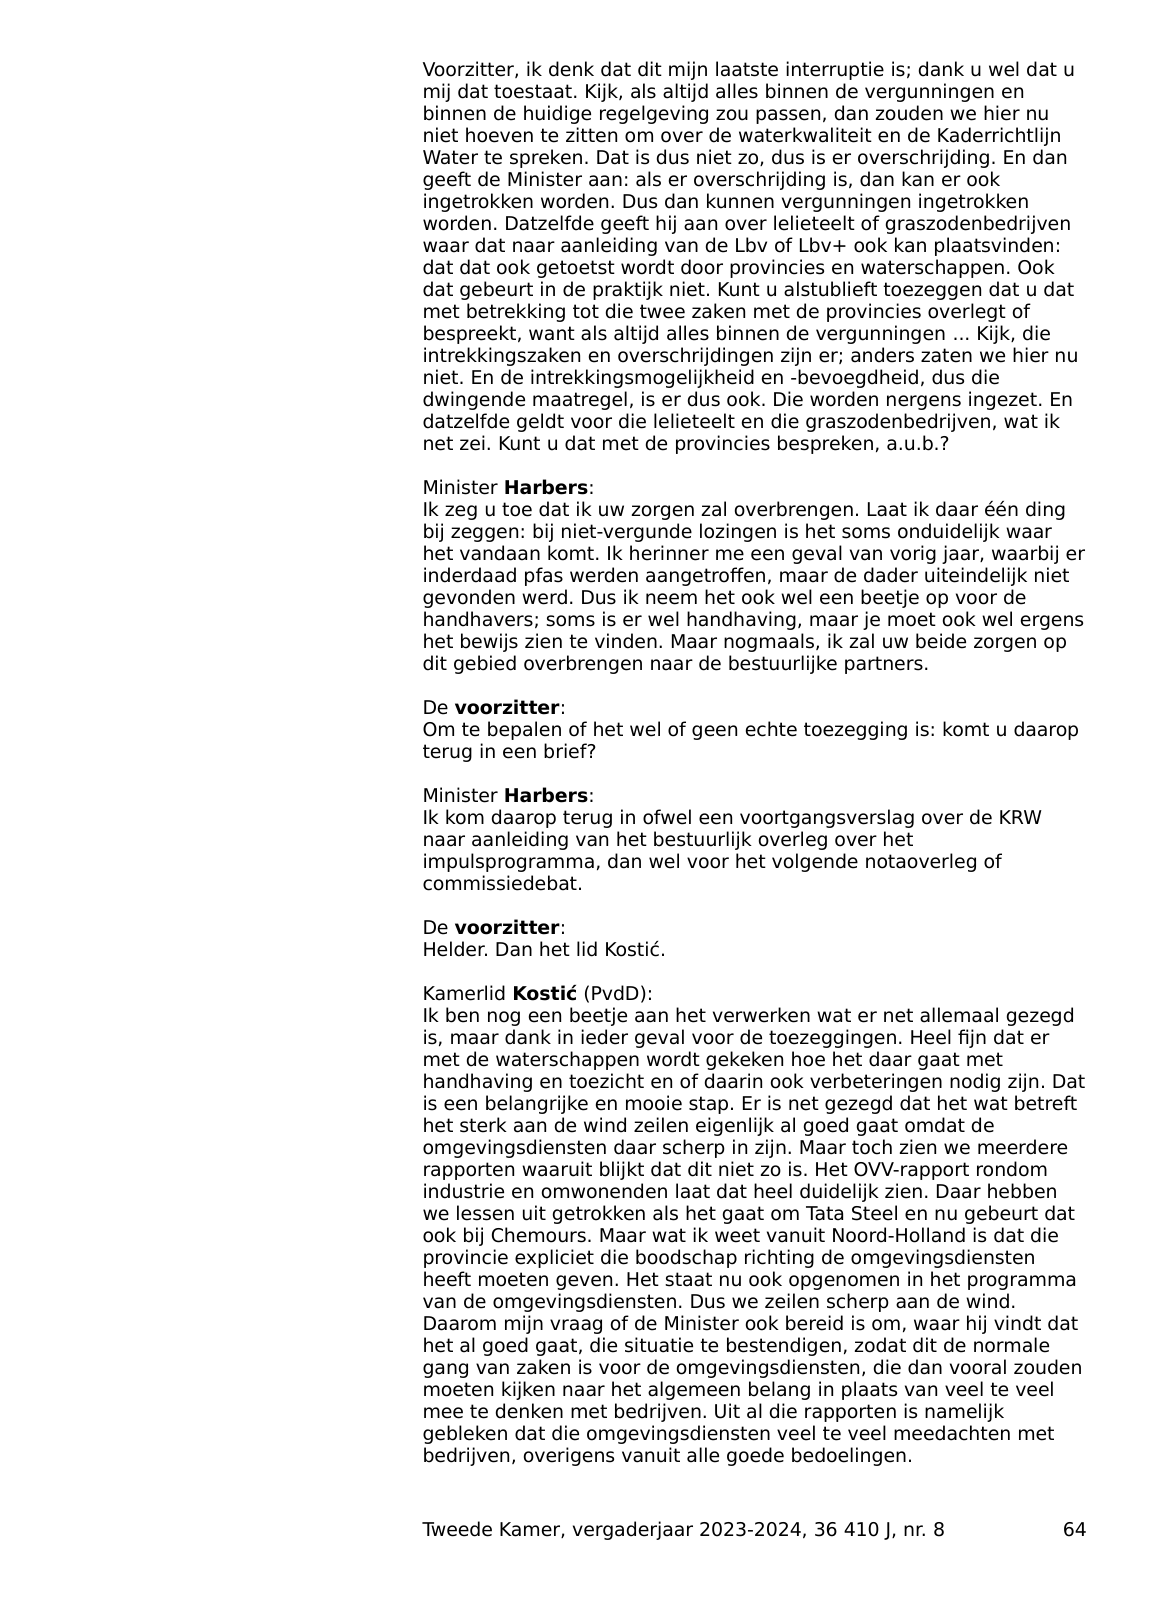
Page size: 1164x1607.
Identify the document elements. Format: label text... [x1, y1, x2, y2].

text Voorzitter, ik denk dat dit mijn laatste interruptie is; dank u wel dat u mij dat toestaat. Kijk, als altijd alles binnen de vergunningen en binnen de huidige regelgeving zou passen, dan zouden we hier nu niet hoeven te zitten om over de waterkwaliteit en de Kaderrichtlijn Water te spreken. Dat is dus niet zo, dus is er overschrijding. En dan geeft de Minister aan: als er overschrijding is, dan kan er ook ingetrokken worden. Dus dan kunnen vergunningen ingetrokken worden. Datzelfde geeft hij aan over lelieteelt of graszodenbedrijven waar dat naar aanleiding van de Lbv of Lbv+ ook kan plaatsvinden: dat dat ook getoetst wordt door provincies en waterschappen. Ook dat gebeurt in de praktijk niet. Kunt u alstublieft toezeggen dat u dat met betrekking tot die twee zaken met de provincies overlegt of bespreekt, want als altijd alles binnen de vergunningen ... Kijk, die intrekkingszaken en overschrijdingen zijn er; anders zaten we hier nu niet. En de intrekkingsmogelijkheid en -bevoegdheid, dus die dwingende maatregel, is er dus ook. Die worden nergens ingezet. En datzelfde geldt voor die lelieteelt en die graszodenbedrijven, wat ik net zei. Kunt u dat met de provincies bespreken, a.u.b.? [422, 59, 1087, 455]
text Helder. Dan het lid Kostić. [422, 939, 1087, 961]
text Minister Harbers: [422, 477, 1087, 499]
text Ik ben nog een beetje aan het verwerken wat er net allemaal gezegd is, maar dank in ieder geval voor de toezeggingen. Heel fijn dat er met de waterschappen wordt gekeken hoe het daar gaat met handhaving en toezicht en of daarin ook verbeteringen nodig zijn. Dat is een belangrijke en mooie stap. Er is net gezegd dat het wat betreft het sterk aan de wind zeilen eigenlijk al goed gaat omdat de omgevingsdiensten daar scherp in zijn. Maar toch zien we meerdere rapporten waaruit blijkt dat dit niet zo is. Het OVV-rapport rondom industrie en omwonenden laat dat heel duidelijk zien. Daar hebben we lessen uit getrokken als het gaat om Tata Steel en nu gebeurt dat ook bij Chemours. Maar wat ik weet vanuit Noord-Holland is dat die provincie expliciet die boodschap richting de omgevingsdiensten heeft moeten geven. Het staat nu ook opgenomen in het programma van de omgevingsdiensten. Dus we zeilen scherp aan de wind. Daarom mijn vraag of de Minister ook bereid is om, waar hij vindt dat het al goed gaat, die situatie te bestendigen, zodat dit de normale gang van zaken is voor de omgevingsdiensten, die dan vooral zouden moeten kijken naar het algemeen belang in plaats van veel te veel mee te denken met bedrijven. Uit al die rapporten is namelijk gebleken dat die omgevingsdiensten veel te veel meedachten met bedrijven, overigens vanuit alle goede bedoelingen. [422, 1005, 1087, 1467]
text Ik zeg u toe dat ik uw zorgen zal overbrengen. Laat ik daar één ding bij zeggen: bij niet-vergunde lozingen is het soms onduidelijk waar het vandaan komt. Ik herinner me een geval van vorig jaar, waarbij er inderdaad pfas werden aangetroffen, maar de dader uiteindelijk niet gevonden werd. Dus ik neem het ook wel een beetje op voor de handhavers; soms is er wel handhaving, maar je moet ook wel ergens het bewijs zien te vinden. Maar nogmaals, ik zal uw beide zorgen op dit gebied overbrengen naar de bestuurlijke partners. [422, 499, 1087, 675]
text Kamerlid Kostić (PvdD): [422, 983, 1087, 1005]
text Minister Harbers: [422, 785, 1087, 807]
text Ik kom daarop terug in ofwel een voortgangsverslag over de KRW naar aanleiding van het bestuurlijk overleg over het impulsprogramma, dan wel voor het volgende notaoverleg of commissiedebat. [422, 807, 1087, 895]
text Om te bepalen of het wel of geen echte toezegging is: komt u daarop terug in een brief? [422, 719, 1087, 763]
text De voorzitter: [422, 917, 1087, 939]
text De voorzitter: [422, 697, 1087, 719]
